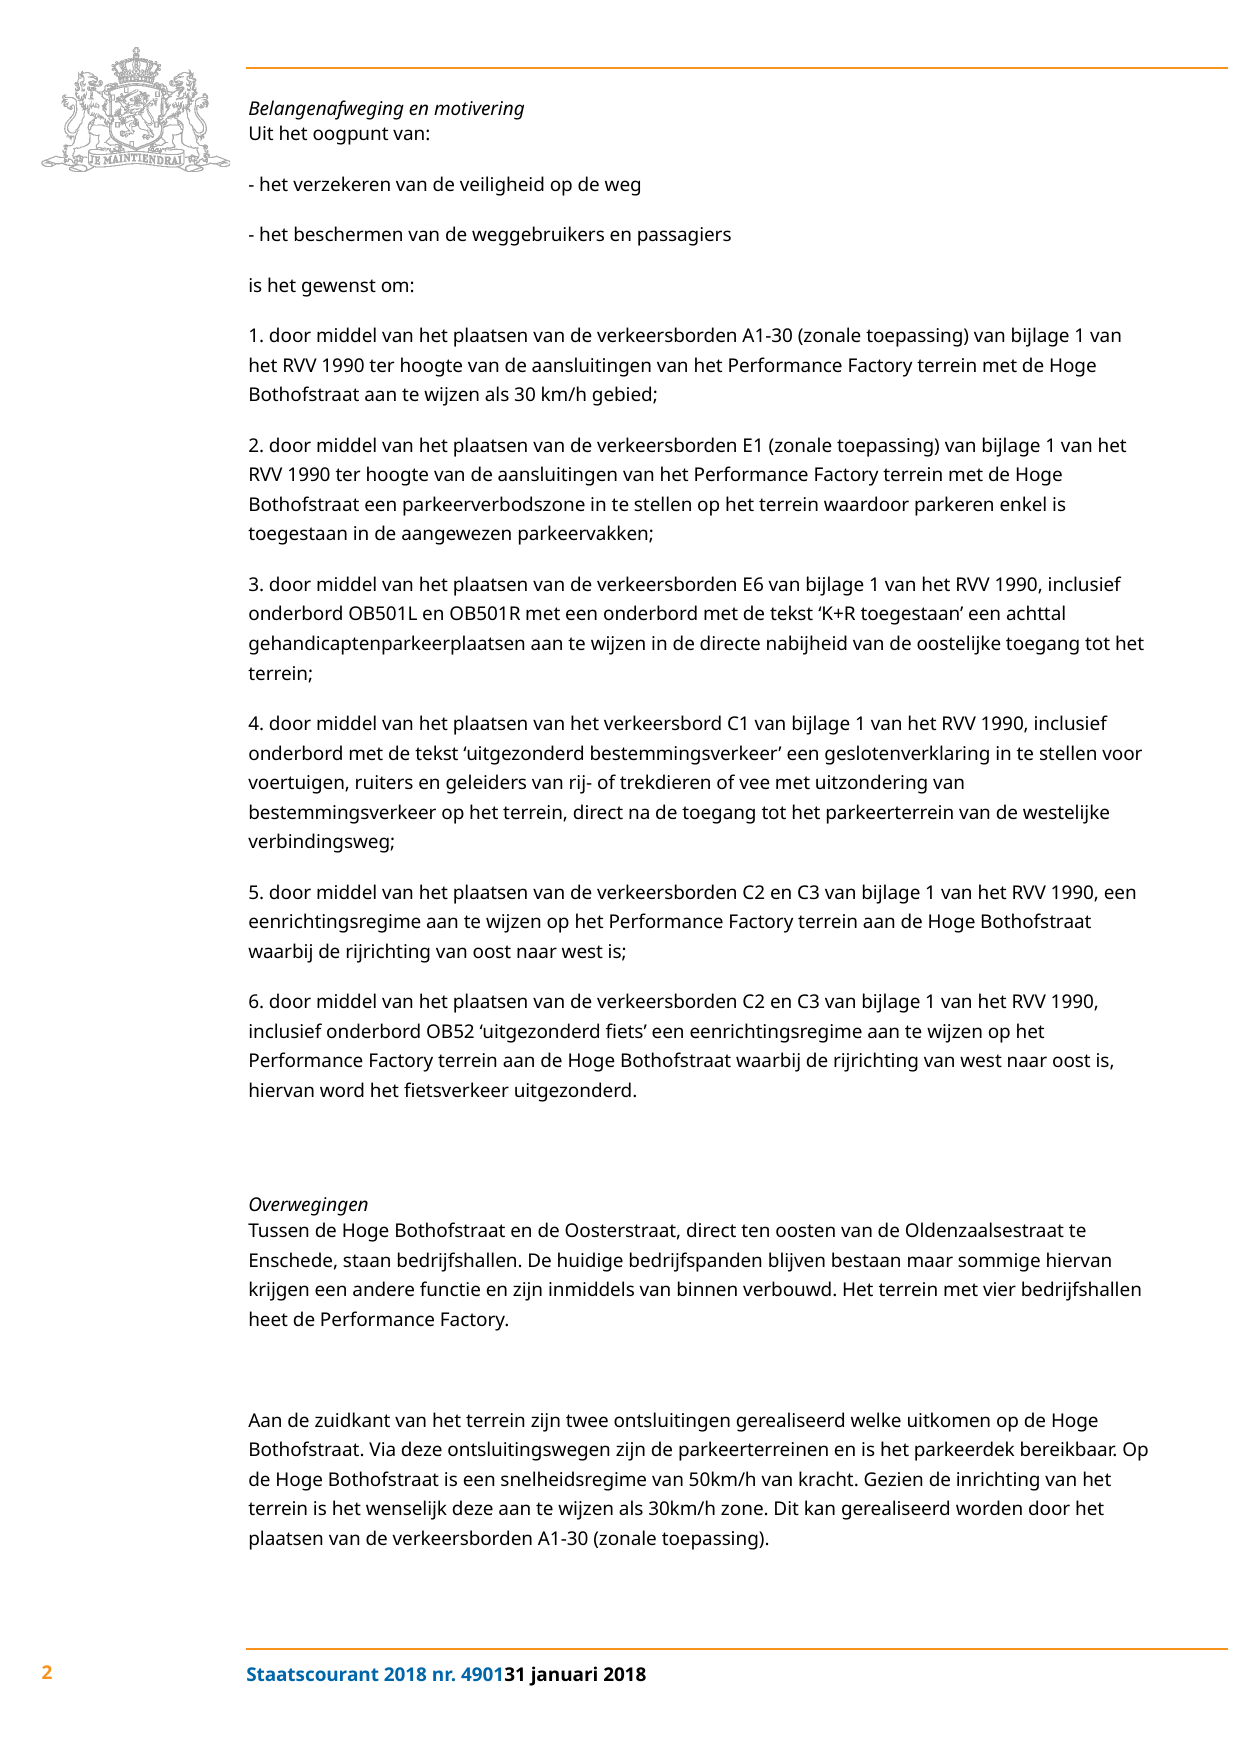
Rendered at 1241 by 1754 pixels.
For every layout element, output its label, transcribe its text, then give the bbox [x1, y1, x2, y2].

text - het verzekeren van de veiligheid op de weg [248, 171, 1152, 197]
text Uit het oogpunt van: [248, 121, 1152, 146]
text 5. door middel van het plaatsen van de verkeersborden C2 en C3 van bijlage 1 van het RVV 1990, een eenrichtingsregime aan te wijzen op het Performance Factory terrein aan de Hoge Bothofstraat waarbij de rijrichting van oost naar west is; [248, 879, 1152, 964]
text 3. door middel van het plaatsen van de verkeersborden E6 van bijlage 1 van het RVV 1990, inclusief onderbord OB501L en OB501R met een onderbord met de tekst ‘K+R toegestaan’ een achttal gehandicaptenparkeerplaatsen aan te wijzen in de directe nabijheid van de oostelijke toegang tot het terrein; [248, 571, 1152, 685]
text 4. door middel van het plaatsen van het verkeersbord C1 van bijlage 1 van het RVV 1990, inclusief onderbord met de tekst ‘uitgezonderd bestemmingsverkeer’ een geslotenverklaring in te stellen voor voertuigen, ruiters en geleiders van rij- of trekdieren of vee met uitzondering van bestemmingsverkeer op het terrein, direct na de toegang tot het parkeerterrein van de westelijke verbindingsweg; [248, 710, 1152, 854]
picture [41, 47, 231, 172]
text 2. door middel van het plaatsen van de verkeersborden E1 (zonale toepassing) van bijlage 1 van het RVV 1990 ter hoogte van de aansluitingen van het Performance Factory terrein met de Hoge Bothofstraat een parkeerverbodszone in te stellen op het terrein waardoor parkeren enkel is toegestaan in de aangewezen parkeervakken; [248, 432, 1152, 546]
text Tussen de Hoge Bothofstraat en de Oosterstraat, direct ten oosten van de Oldenzaalsestraat te Enschede, staan bedrijfshallen. De huidige bedrijfspanden blijven bestaan maar sommige hiervan krijgen een andere functie en zijn inmiddels van binnen verbouwd. Het terrein met vier bedrijfshallen heet de Performance Factory. [248, 1217, 1152, 1332]
text 1. door middel van het plaatsen van de verkeersborden A1-30 (zonale toepassing) van bijlage 1 van het RVV 1990 ter hoogte van de aansluitingen van het Performance Factory terrein met de Hoge Bothofstraat aan te wijzen als 30 km/h gebied; [248, 322, 1152, 407]
text is het gewenst om: [248, 272, 1152, 297]
text - het beschermen van de weggebruikers en passagiers [248, 221, 1152, 247]
text 6. door middel van het plaatsen van de verkeersborden C2 en C3 van bijlage 1 van het RVV 1990, inclusief onderbord OB52 ‘uitgezonderd fiets’ een eenrichtingsregime aan te wijzen op het Performance Factory terrein aan de Hoge Bothofstraat waarbij de rijrichting van west naar oost is, hiervan word het fietsverkeer uitgezonderd. [248, 988, 1152, 1103]
text Belangenafweging en motivering [248, 95, 1152, 121]
text Aan de zuidkant van het terrein zijn twee ontsluitingen gerealiseerd welke uitkomen op de Hoge Bothofstraat. Via deze ontsluitingswegen zijn de parkeerterreinen en is het parkeerdek bereikbaar. Op de Hoge Bothofstraat is een snelheidsregime van 50km/h van kracht. Gezien de inrichting van het terrein is het wenselijk deze aan te wijzen als 30km/h zone. Dit kan gerealiseerd worden door het plaatsen van de verkeersborden A1-30 (zonale toepassing). [248, 1407, 1152, 1551]
text Overwegingen [248, 1192, 1152, 1217]
